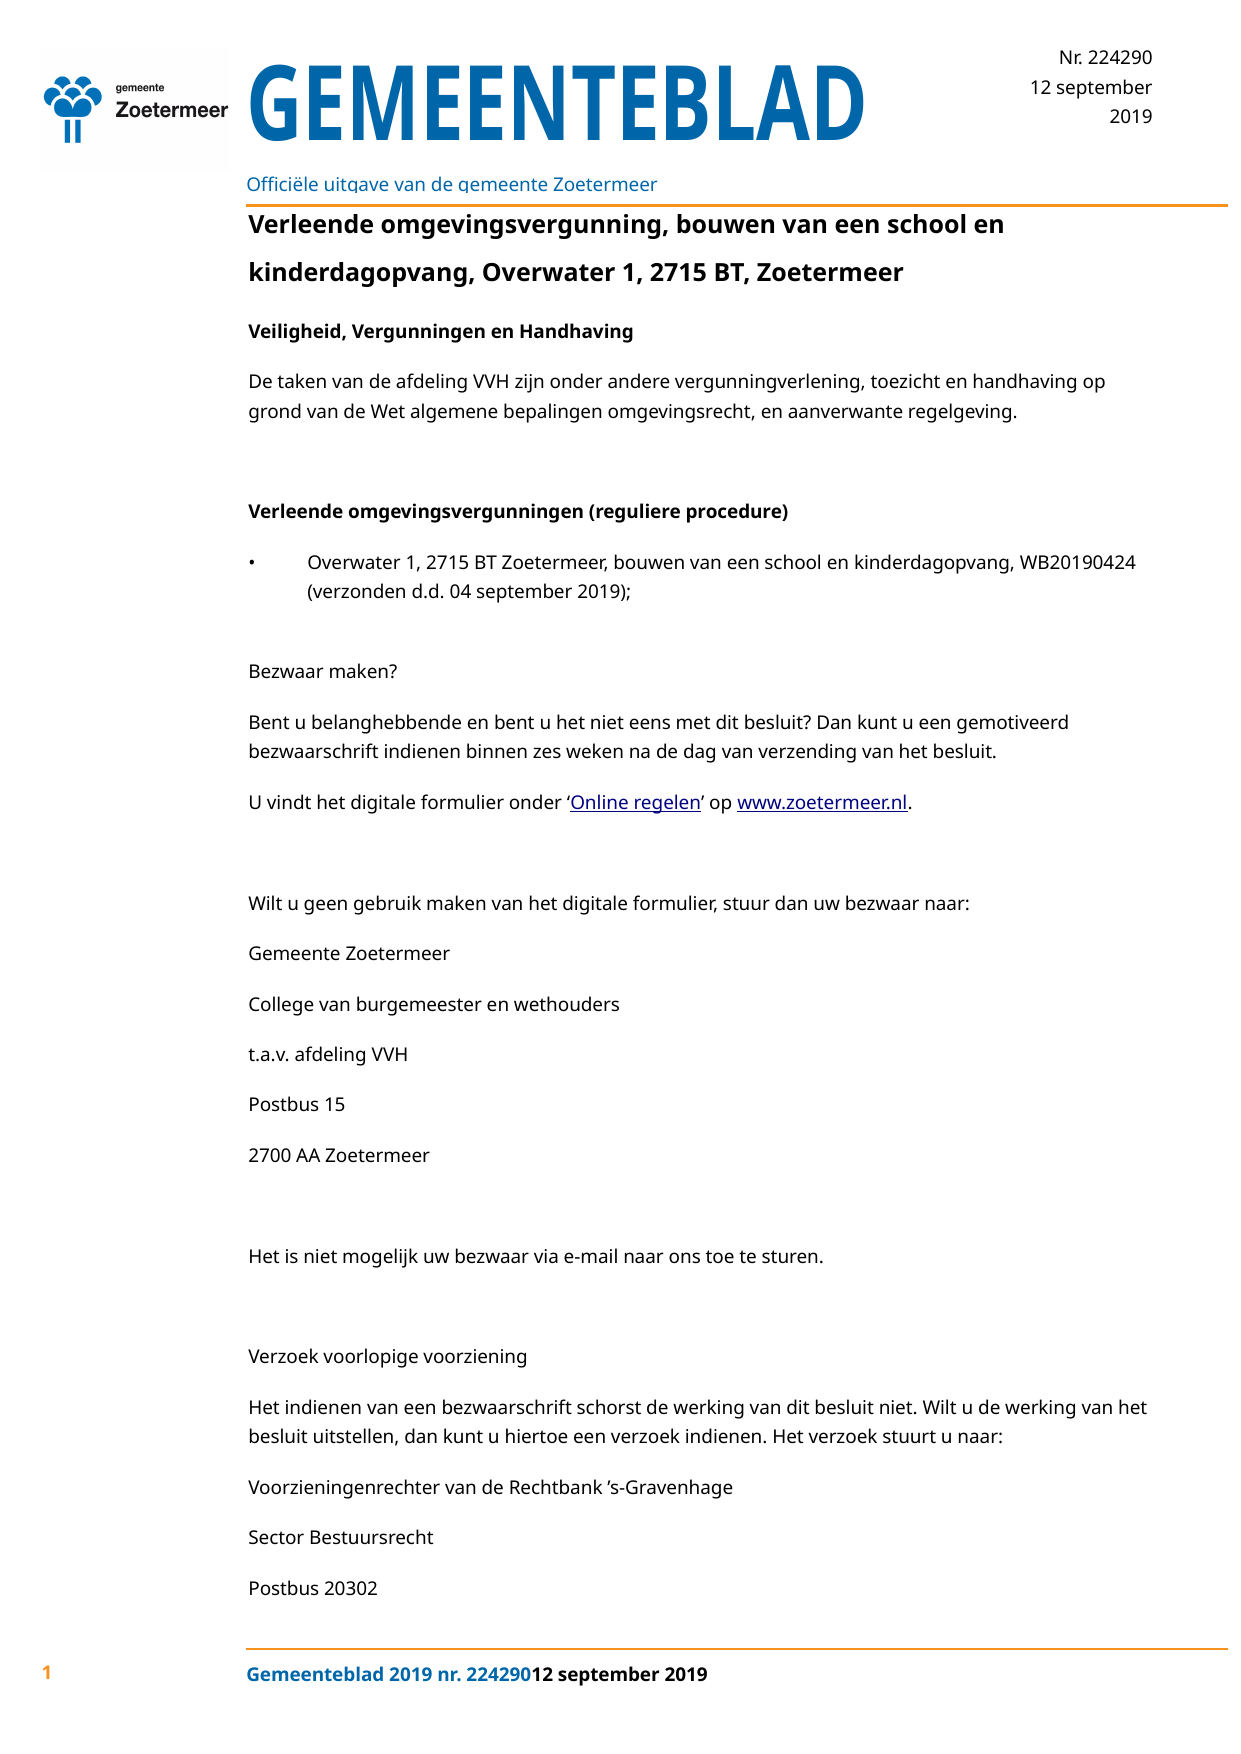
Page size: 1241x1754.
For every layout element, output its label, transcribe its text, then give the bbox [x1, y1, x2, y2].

text College van burgemeester en wethouders [248, 991, 1152, 1017]
text De taken van de afdeling VVH zijn onder andere vergunningverlening, toezicht en handhaving op grond van de Wet algemene bepalingen omgevingsrecht, en aanverwante regelgeving. [248, 368, 1152, 424]
text Sector Bestuursrecht [248, 1524, 1152, 1550]
text Verleende omgevingsvergunningen (reguliere procedure) [248, 499, 1152, 524]
text Het is niet mogelijk uw bezwaar via e-mail naar ons toe te sturen. [248, 1243, 1152, 1269]
text Veiligheid, Vergunningen en Handhaving [248, 318, 1152, 344]
text Postbus 15 [248, 1092, 1152, 1117]
text Wilt u geen gebruik maken van het digitale formulier, stuur dan uw bezwaar naar: [248, 890, 1152, 916]
text Verleende omgevingsvergunning, bouwen van een school en kinderdagopvang, Overwater 1, 2715 BT, Zoetermeer [248, 207, 1152, 288]
text Bezwaar maken? [248, 659, 1152, 684]
text Postbus 20302 [248, 1575, 1152, 1601]
list Overwater 1, 2715 BT Zoetermeer, bouwen van een school en kinderdagopvang, WB20190424 (verzonden d.d. 04 september 2019); [248, 549, 1152, 604]
text Gemeente Zoetermeer [248, 940, 1152, 966]
text Bent u belanghebbende en bent u het niet eens met dit besluit? Dan kunt u een gemotiveerd bezwaarschrift indienen binnen zes weken na de dag van verzending van het besluit. [248, 709, 1152, 764]
text 2700 AA Zoetermeer [248, 1142, 1152, 1168]
text U vindt het digitale formulier onder ‘Online regelen’ op www.zoetermeer.nl. [248, 789, 1152, 815]
text Verzoek voorlopige voorziening [248, 1344, 1152, 1369]
text t.a.v. afdeling VVH [248, 1041, 1152, 1067]
text Het indienen van een bezwaarschrift schorst de werking van dit besluit niet. Wilt u de werking van het besluit uitstellen, dan kunt u hiertoe een verzoek indienen. Het verzoek stuurt u naar: [248, 1394, 1152, 1449]
picture [41, 47, 231, 172]
text Voorzieningenrechter van de Rechtbank ’s-Gravenhage [248, 1474, 1152, 1500]
